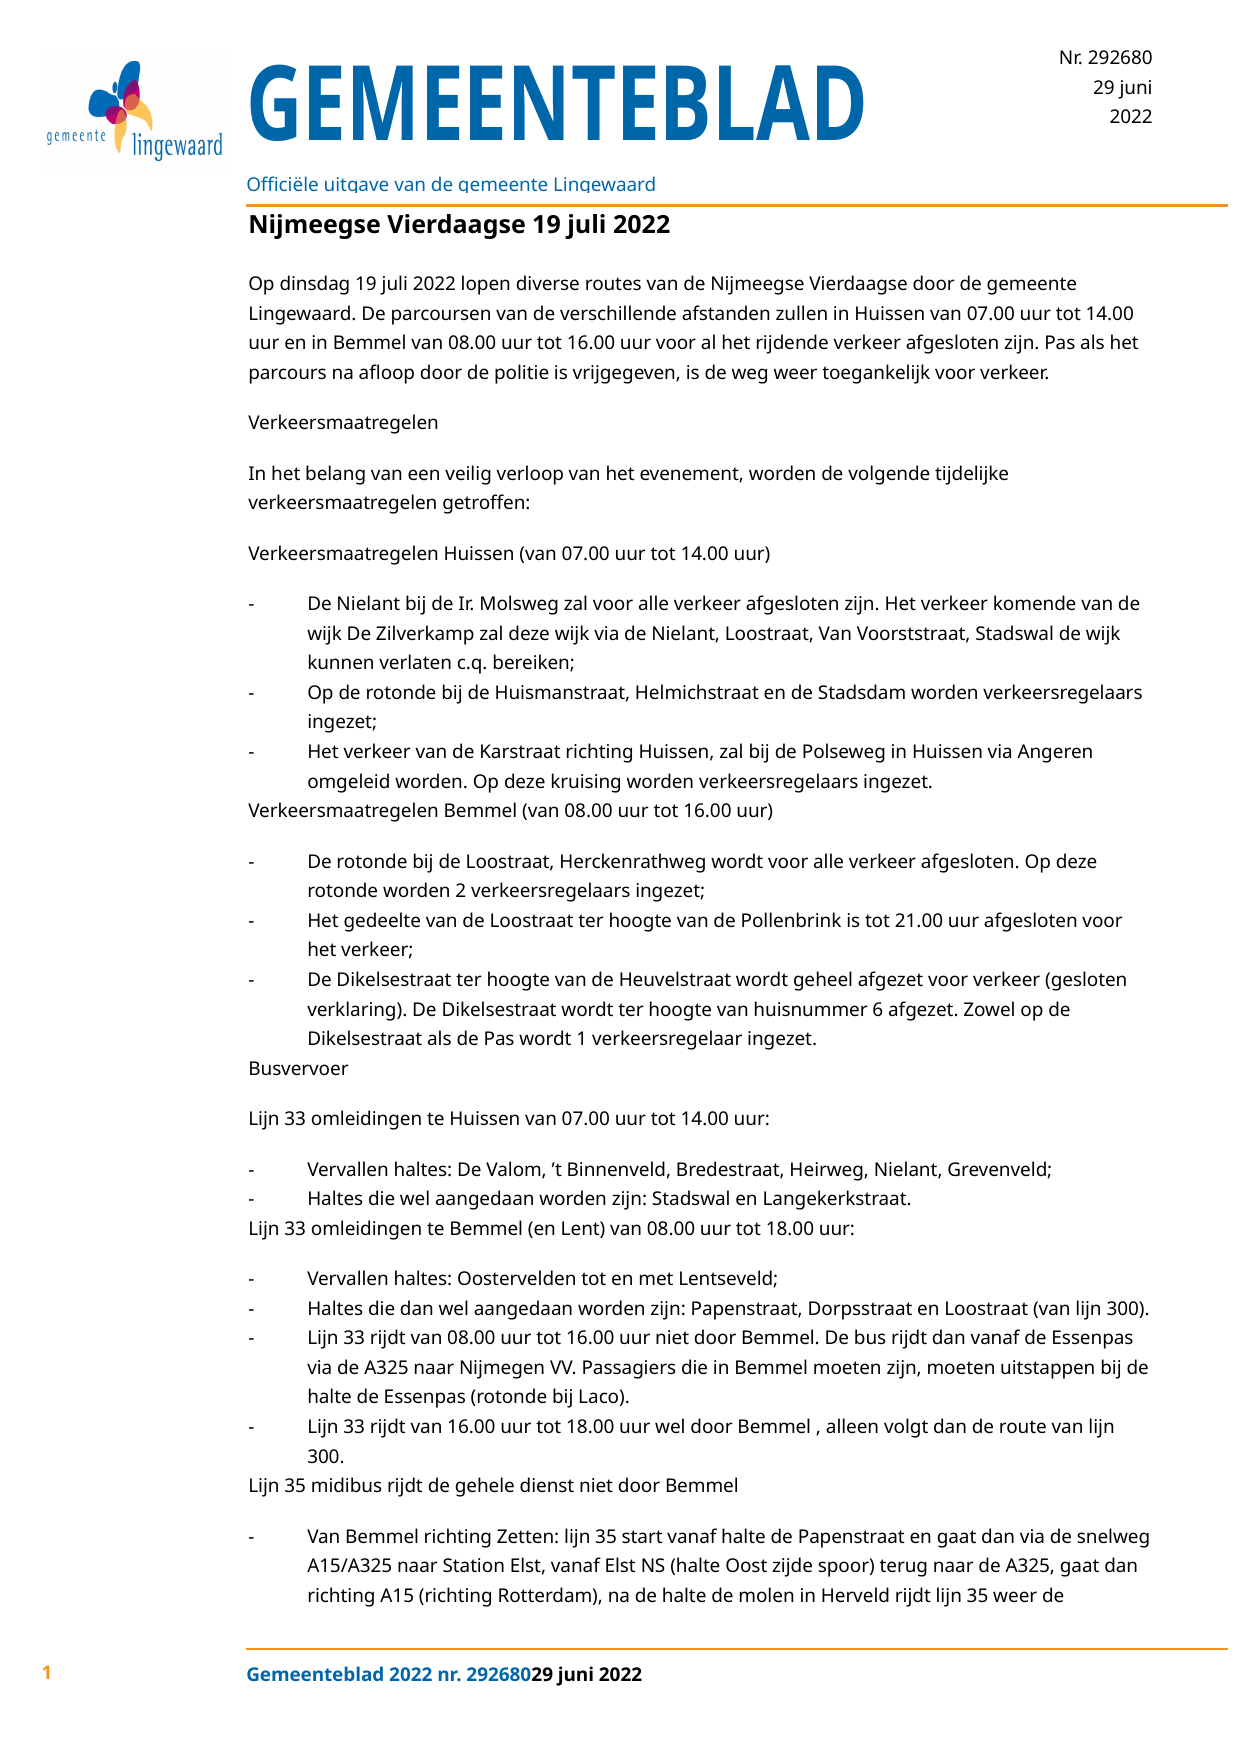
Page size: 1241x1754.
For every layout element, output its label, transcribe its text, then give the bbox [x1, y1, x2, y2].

text In het belang van een veilig verloop van het evenement, worden de volgende tijdelijke verkeersmaatregelen getroffen: [248, 460, 1152, 515]
list Van Bemmel richting Zetten: lijn 35 start vanaf halte de Papenstraat en gaat dan via de snelweg A15/A325 naar Station Elst, vanaf Elst NS (halte Oost zijde spoor) terug naar de A325, gaat dan richting A15 (richting Rotterdam), na de halte de molen in Herveld rijdt lijn 35 weer de [248, 1523, 1152, 1608]
text Lijn 35 midibus rijdt de gehele dienst niet door Bemmel [248, 1472, 1152, 1498]
list Vervallen haltes: De Valom, ’t Binnenveld, Bredestraat, Heirweg, Nielant, Grevenveld; [248, 1156, 1152, 1181]
text Lijn 33 omleidingen te Huissen van 07.00 uur tot 14.00 uur: [248, 1105, 1152, 1131]
list Haltes die dan wel aangedaan worden zijn: Papenstraat, Dorpsstraat en Loostraat (van lijn 300). [248, 1295, 1152, 1321]
list Lijn 33 rijdt van 16.00 uur tot 18.00 uur wel door Bemmel , alleen volgt dan de route van lijn 300. [248, 1413, 1152, 1468]
text Verkeersmaatregelen Huissen (van 07.00 uur tot 14.00 uur) [248, 540, 1152, 566]
list Vervallen haltes: Oostervelden tot en met Lentseveld; [248, 1265, 1152, 1291]
list Lijn 33 rijdt van 08.00 uur tot 16.00 uur niet door Bemmel. De bus rijdt dan vanaf de Essenpas via de A325 naar Nijmegen VV. Passagiers die in Bemmel moeten zijn, moeten uitstappen bij de halte de Essenpas (rotonde bij Laco). [248, 1324, 1152, 1409]
text Verkeersmaatregelen Bemmel (van 08.00 uur tot 16.00 uur) [248, 797, 1152, 823]
list De rotonde bij de Loostraat, Herckenrathweg wordt voor alle verkeer afgesloten. Op deze rotonde worden 2 verkeersregelaars ingezet; [248, 848, 1152, 903]
list Op de rotonde bij de Huismanstraat, Helmichstraat en de Stadsdam worden verkeersregelaars ingezet; [248, 679, 1152, 734]
list De Nielant bij de Ir. Molsweg zal voor alle verkeer afgesloten zijn. Het verkeer komende van de wijk De Zilverkamp zal deze wijk via de Nielant, Loostraat, Van Voorststraat, Stadswal de wijk kunnen verlaten c.q. bereiken; [248, 590, 1152, 675]
text Busvervoer [248, 1055, 1152, 1081]
text Verkeersmaatregelen [248, 409, 1152, 435]
picture [41, 47, 231, 172]
text Op dinsdag 19 juli 2022 lopen diverse routes van de Nijmeegse Vierdaagse door de gemeente Lingewaard. De parcoursen van de verschillende afstanden zullen in Huissen van 07.00 uur tot 14.00 uur en in Bemmel van 08.00 uur tot 16.00 uur voor al het rijdende verkeer afgesloten zijn. Pas als het parcours na afloop door de politie is vrijgegeven, is de weg weer toegankelijk voor verkeer. [248, 270, 1152, 385]
list De Dikelsestraat ter hoogte van de Heuvelstraat wordt geheel afgezet voor verkeer (gesloten verklaring). De Dikelsestraat wordt ter hoogte van huisnummer 6 afgezet. Zowel op de Dikelsestraat als de Pas wordt 1 verkeersregelaar ingezet. [248, 966, 1152, 1051]
list Het verkeer van de Karstraat richting Huissen, zal bij de Polseweg in Huissen via Angeren omgeleid worden. Op deze kruising worden verkeersregelaars ingezet. [248, 738, 1152, 793]
text Lijn 33 omleidingen te Bemmel (en Lent) van 08.00 uur tot 18.00 uur: [248, 1215, 1152, 1241]
list Haltes die wel aangedaan worden zijn: Stadswal en Langekerkstraat. [248, 1185, 1152, 1211]
list Het gedeelte van de Loostraat ter hoogte van de Pollenbrink is tot 21.00 uur afgesloten voor het verkeer; [248, 907, 1152, 962]
text Nijmeegse Vierdaagse 19 juli 2022 [248, 207, 1152, 241]
